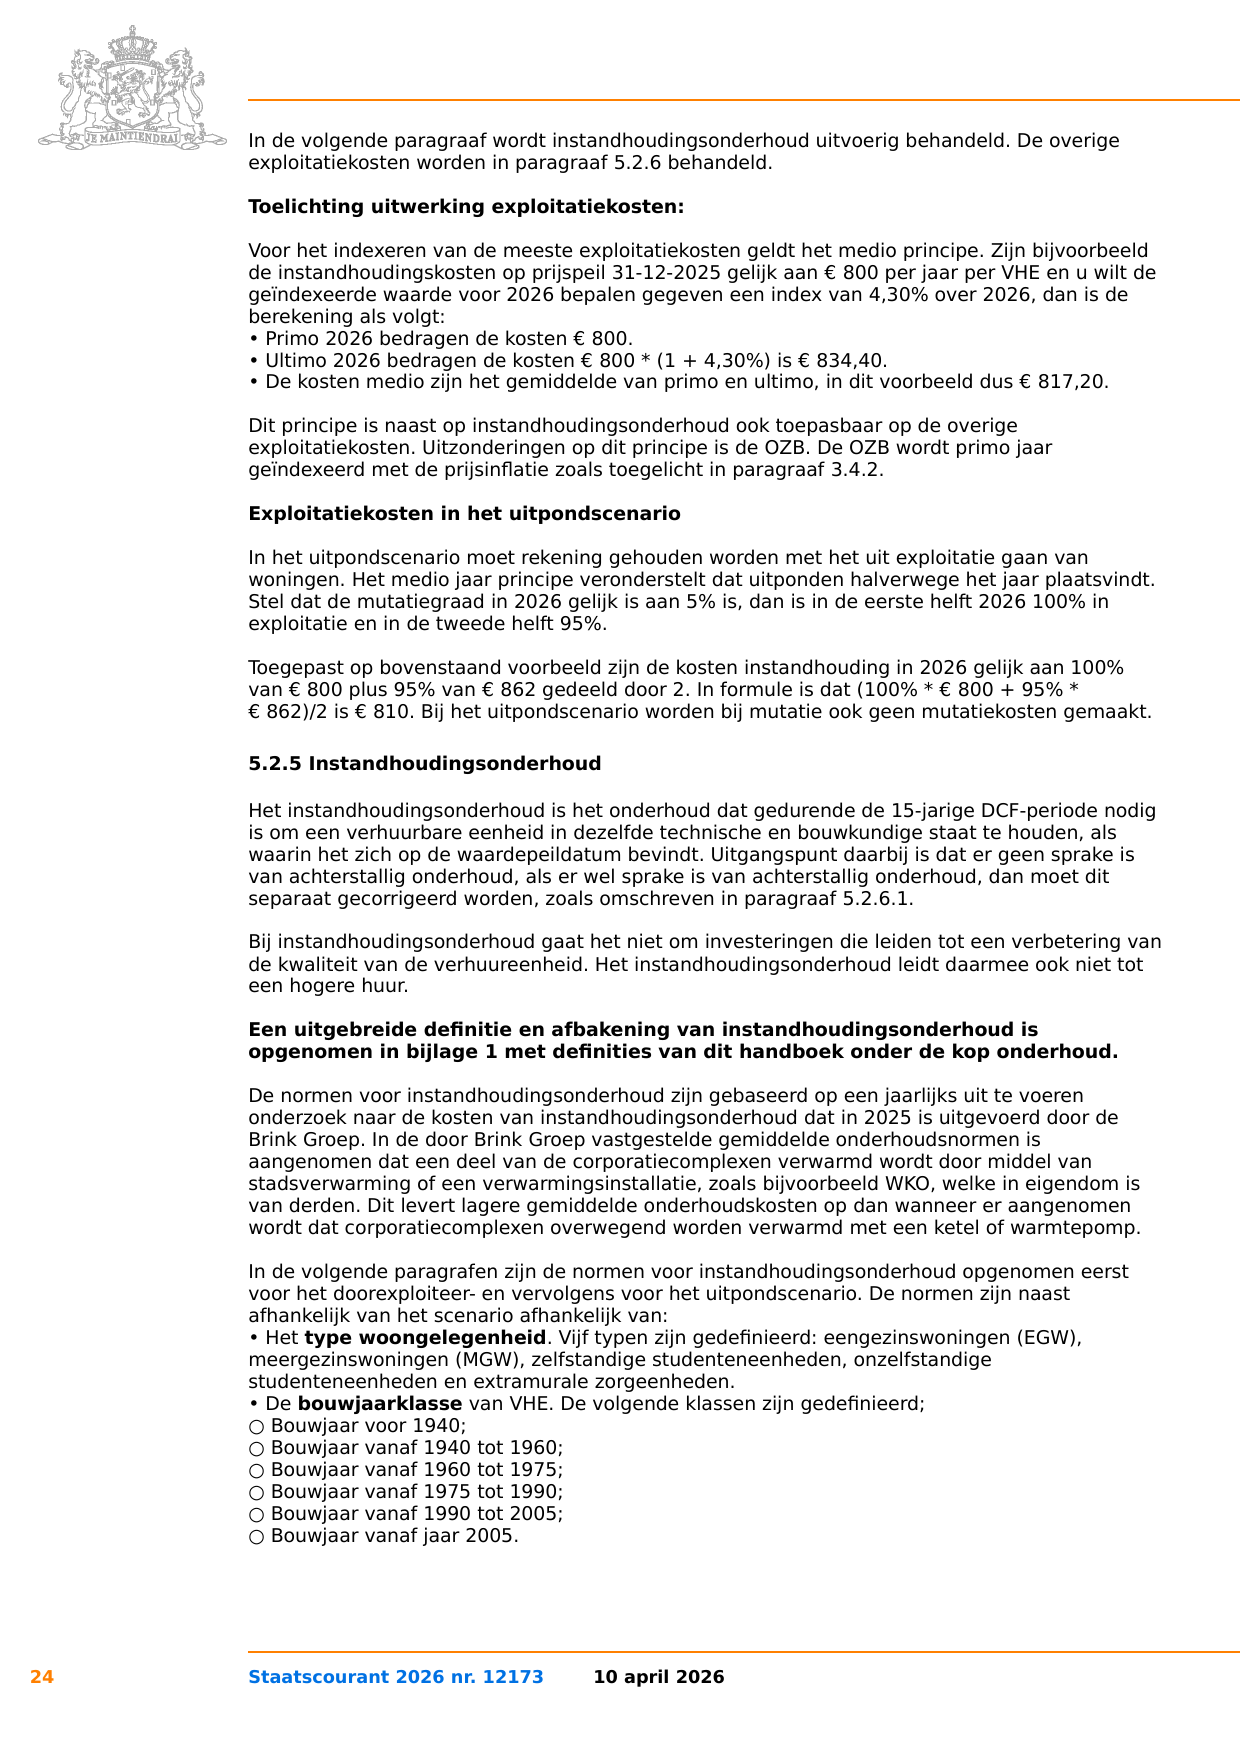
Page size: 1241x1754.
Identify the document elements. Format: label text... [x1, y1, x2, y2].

text • Het type woongelegenheid. Vijf typen zijn gedefinieerd: eengezinswoningen (EGW), meergezinswoningen (MGW), zelfstandige studenteneenheden, onzelfstandige studenteneenheden en extramurale zorgeenheden. [248, 1327, 1163, 1393]
text ○ Bouwjaar vanaf 1940 tot 1960; [248, 1437, 1163, 1459]
text Toegepast op bovenstaand voorbeeld zijn de kosten instandhouding in 2026 gelijk aan 100% van € 800 plus 95% van € 862 gedeeld door 2. In formule is dat (100% * € 800 + 95% * € 862)/2 is € 810. Bij het uitpondscenario worden bij mutatie ook geen mutatiekosten gemaakt. [248, 657, 1163, 723]
text ○ Bouwjaar voor 1940; [248, 1415, 1163, 1437]
text Dit principe is naast op instandhoudingsonderhoud ook toepasbaar op de overige exploitatiekosten. Uitzonderingen op dit principe is de OZB. De OZB wordt primo jaar geïndexeerd met de prijsinflatie zoals toegelicht in paragraaf 3.4.2. [248, 415, 1163, 481]
text • De bouwjaarklasse van VHE. De volgende klassen zijn gedefinieerd; [248, 1393, 1163, 1415]
text Het instandhoudingsonderhoud is het onderhoud dat gedurende de 15-jarige DCF-periode nodig is om een verhuurbare eenheid in dezelfde technische en bouwkundige staat te houden, als waarin het zich op de waardepeildatum bevindt. Uitgangspunt daarbij is dat er geen sprake is van achterstallig onderhoud, als er wel sprake is van achterstallig onderhoud, dan moet dit separaat gecorrigeerd worden, zoals omschreven in paragraaf 5.2.6.1. [248, 800, 1163, 909]
text In de volgende paragrafen zijn de normen voor instandhoudingsonderhoud opgenomen eerst voor het doorexploiteer- en vervolgens voor het uitpondscenario. De normen zijn naast afhankelijk van het scenario afhankelijk van: [248, 1261, 1163, 1327]
text In het uitpondscenario moet rekening gehouden worden met het uit exploitatie gaan van woningen. Het medio jaar principe veronderstelt dat uitponden halverwege het jaar plaatsvindt. Stel dat de mutatiegraad in 2026 gelijk is aan 5% is, dan is in de eerste helft 2026 100% in exploitatie en in de tweede helft 95%. [248, 547, 1163, 635]
text De normen voor instandhoudingsonderhoud zijn gebaseerd op een jaarlijks uit te voeren onderzoek naar de kosten van instandhoudingsonderhoud dat in 2025 is uitgevoerd door de Brink Groep. In de door Brink Groep vastgestelde gemiddelde onderhoudsnormen is aangenomen dat een deel van de corporatiecomplexen verwarmd wordt door middel van stadsverwarming of een verwarmingsinstallatie, zoals bijvoorbeeld WKO, welke in eigendom is van derden. Dit levert lagere gemiddelde onderhoudskosten op dan wanneer er aangenomen wordt dat corporatiecomplexen overwegend worden verwarmd met een ketel of warmtepomp. [248, 1085, 1163, 1239]
text ○ Bouwjaar vanaf jaar 2005. [248, 1524, 1163, 1547]
text Toelichting uitwerking exploitatiekosten: [248, 196, 1163, 218]
text Voor het indexeren van de meeste exploitatiekosten geldt het medio principe. Zijn bijvoorbeeld de instandhoudingskosten op prijspeil 31-12-2025 gelijk aan € 800 per jaar per VHE en u wilt de geïndexeerde waarde voor 2026 bepalen gegeven een index van 4,30% over 2026, dan is de berekening als volgt: [248, 239, 1163, 327]
text • Ultimo 2026 bedragen de kosten € 800 * (1 + 4,30%) is € 834,40. [248, 349, 1163, 371]
subtitle 5.2.5 Instandhoudingsonderhoud [248, 753, 1163, 775]
text • De kosten medio zijn het gemiddelde van primo en ultimo, in dit voorbeeld dus € 817,20. [248, 371, 1163, 393]
text ○ Bouwjaar vanaf 1990 tot 2005; [248, 1503, 1163, 1524]
text • Primo 2026 bedragen de kosten € 800. [248, 327, 1163, 349]
subtitle Exploitatiekosten in het uitpondscenario [248, 503, 1163, 525]
text ○ Bouwjaar vanaf 1960 tot 1975; [248, 1459, 1163, 1481]
text ○ Bouwjaar vanaf 1975 tot 1990; [248, 1481, 1163, 1503]
picture [38, 25, 227, 150]
text Bij instandhoudingsonderhoud gaat het niet om investeringen die leiden tot een verbetering van de kwaliteit van de verhuureenheid. Het instandhoudingsonderhoud leidt daarmee ook niet tot een hogere huur. [248, 931, 1163, 997]
text In de volgende paragraaf wordt instandhoudingsonderhoud uitvoerig behandeld. De overige exploitatiekosten worden in paragraaf 5.2.6 behandeld. [248, 130, 1163, 174]
text Een uitgebreide definitie en afbakening van instandhoudingsonderhoud is opgenomen in bijlage 1 met definities van dit handboek onder de kop onderhoud. [248, 1019, 1163, 1063]
